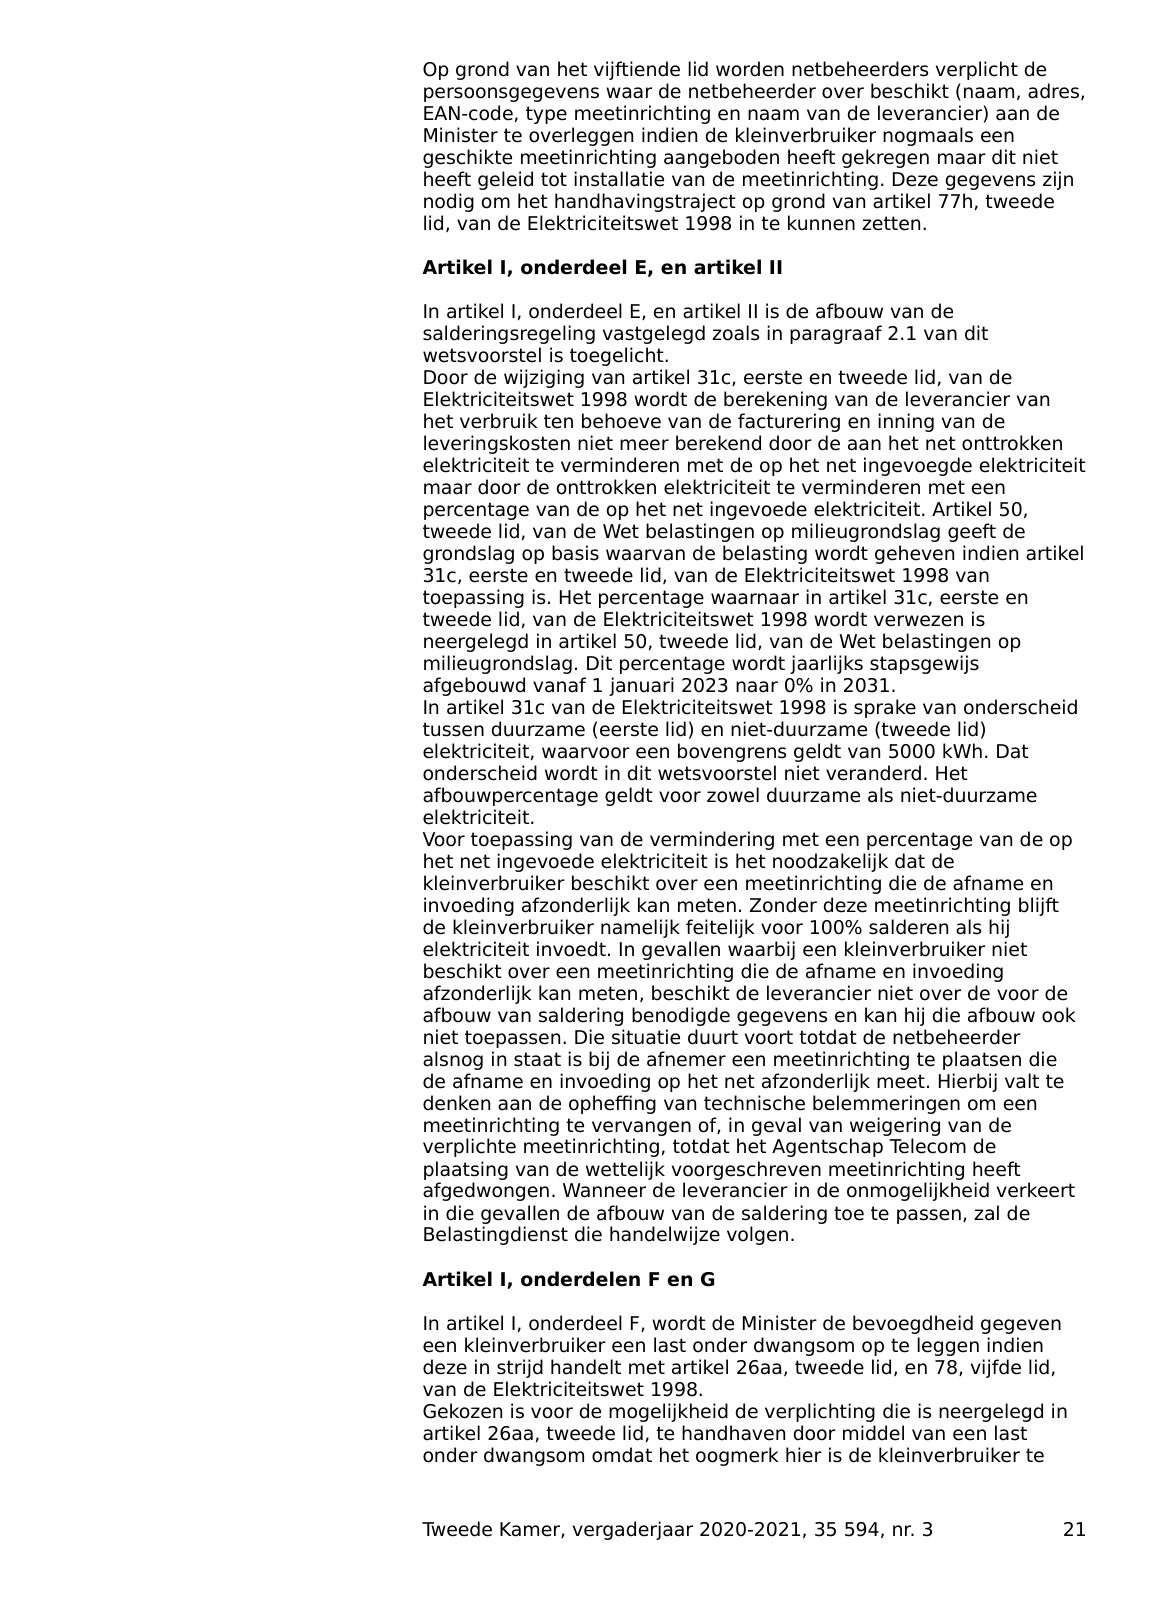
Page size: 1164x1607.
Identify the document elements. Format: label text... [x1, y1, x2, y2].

subtitle Artikel I, onderdeel E, en artikel II [422, 257, 1087, 279]
text In artikel 31c van de Elektriciteitswet 1998 is sprake van onderscheid tussen duurzame (eerste lid) en niet-duurzame (tweede lid) elektriciteit, waarvoor een bovengrens geldt van 5000 kWh. Dat onderscheid wordt in dit wetsvoorstel niet veranderd. Het afbouwpercentage geldt voor zowel duurzame als niet-duurzame elektriciteit. [422, 697, 1087, 829]
text In artikel I, onderdeel F, wordt de Minister de bevoegdheid gegeven een kleinverbruiker een last onder dwangsom op te leggen indien deze in strijd handelt met artikel 26aa, tweede lid, en 78, vijfde lid, van de Elektriciteitswet 1998. [422, 1313, 1087, 1401]
text Door de wijziging van artikel 31c, eerste en tweede lid, van de Elektriciteitswet 1998 wordt de berekening van de leverancier van het verbruik ten behoeve van de facturering en inning van de leveringskosten niet meer berekend door de aan het net onttrokken elektriciteit te verminderen met de op het net ingevoegde elektriciteit maar door de onttrokken elektriciteit te verminderen met een percentage van de op het net ingevoede elektriciteit. Artikel 50, tweede lid, van de Wet belastingen op milieugrondslag geeft de grondslag op basis waarvan de belasting wordt geheven indien artikel 31c, eerste en tweede lid, van de Elektriciteitswet 1998 van toepassing is. Het percentage waarnaar in artikel 31c, eerste en tweede lid, van de Elektriciteitswet 1998 wordt verwezen is neergelegd in artikel 50, tweede lid, van de Wet belastingen op milieugrondslag. Dit percentage wordt jaarlijks stapsgewijs afgebouwd vanaf 1 januari 2023 naar 0% in 2031. [422, 367, 1087, 697]
text In artikel I, onderdeel E, en artikel II is de afbouw van de salderingsregeling vastgelegd zoals in paragraaf 2.1 van dit wetsvoorstel is toegelicht. [422, 301, 1087, 367]
text Voor toepassing van de vermindering met een percentage van de op het net ingevoede elektriciteit is het noodzakelijk dat de kleinverbruiker beschikt over een meetinrichting die de afname en invoeding afzonderlijk kan meten. Zonder deze meetinrichting blijft de kleinverbruiker namelijk feitelijk voor 100% salderen als hij elektriciteit invoedt. In gevallen waarbij een kleinverbruiker niet beschikt over een meetinrichting die de afname en invoeding afzonderlijk kan meten, beschikt de leverancier niet over de voor de afbouw van saldering benodigde gegevens en kan hij die afbouw ook niet toepassen. Die situatie duurt voort totdat de netbeheerder alsnog in staat is bij de afnemer een meetinrichting te plaatsen die de afname en invoeding op het net afzonderlijk meet. Hierbij valt te denken aan de opheffing van technische belemmeringen om een meetinrichting te vervangen of, in geval van weigering van de verplichte meetinrichting, totdat het Agentschap Telecom de plaatsing van de wettelijk voorgeschreven meetinrichting heeft afgedwongen. Wanneer de leverancier in de onmogelijkheid verkeert in die gevallen de afbouw van de saldering toe te passen, zal de Belastingdienst die handelwijze volgen. [422, 829, 1087, 1246]
subtitle Artikel I, onderdelen F en G [422, 1268, 1087, 1291]
text Op grond van het vijftiende lid worden netbeheerders verplicht de persoonsgegevens waar de netbeheerder over beschikt (naam, adres, EAN-code, type meetinrichting en naam van de leverancier) aan de Minister te overleggen indien de kleinverbruiker nogmaals een geschikte meetinrichting aangeboden heeft gekregen maar dit niet heeft geleid tot installatie van de meetinrichting. Deze gegevens zijn nodig om het handhavingstraject op grond van artikel 77h, tweede lid, van de Elektriciteitswet 1998 in te kunnen zetten. [422, 59, 1087, 235]
text Gekozen is voor de mogelijkheid de verplichting die is neergelegd in artikel 26aa, tweede lid, te handhaven door middel van een last onder dwangsom omdat het oogmerk hier is de kleinverbruiker te [422, 1401, 1087, 1467]
